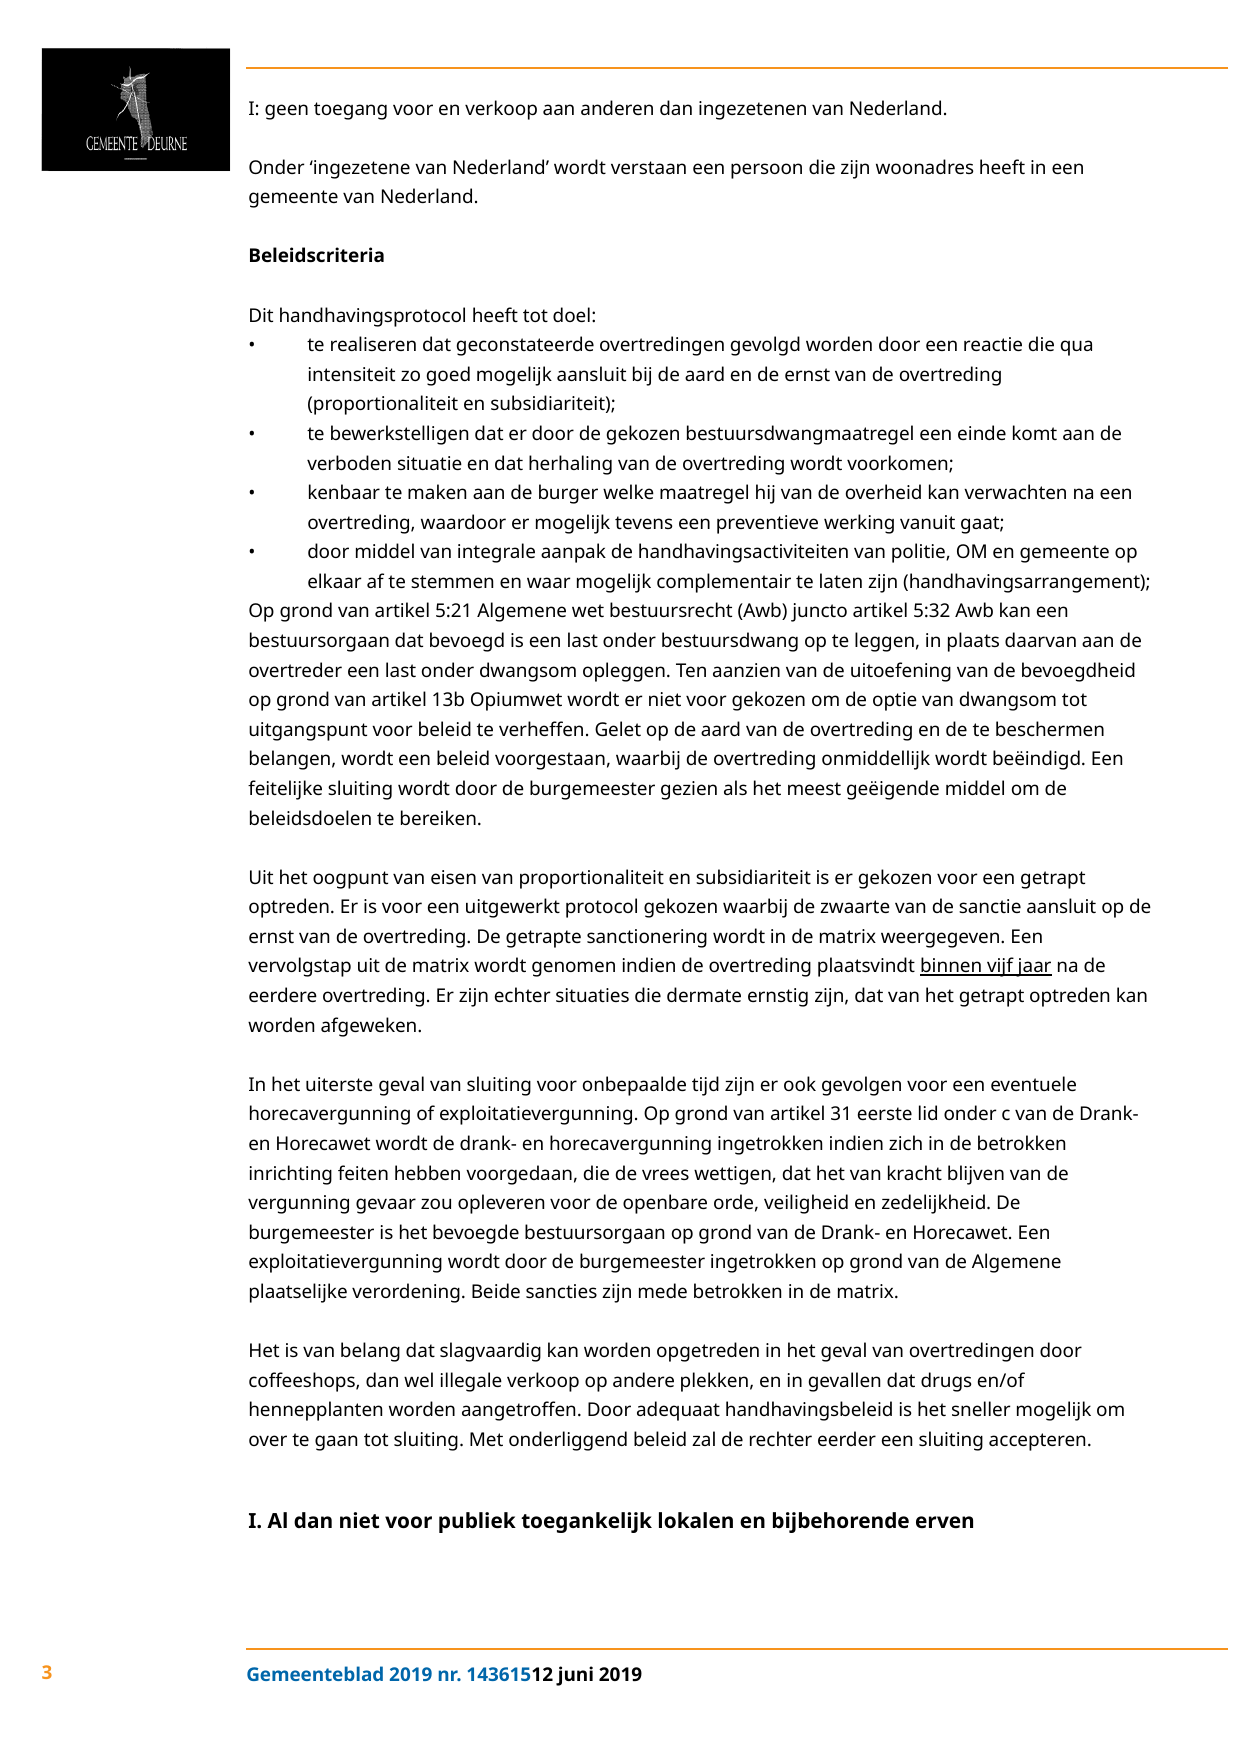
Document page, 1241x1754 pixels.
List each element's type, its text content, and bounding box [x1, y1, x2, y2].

text Beleidscriteria [248, 243, 1152, 268]
list kenbaar te maken aan de burger welke maatregel hij van de overheid kan verwachten na een overtreding, waardoor er mogelijk tevens een preventieve werking vanuit gaat; [248, 479, 1152, 535]
text In het uiterste geval van sluiting voor onbepaalde tijd zijn er ook gevolgen voor een eventuele horecavergunning of exploitatievergunning. Op grond van artikel 31 eerste lid onder c van de Drank- en Horecawet wordt de drank- en horecavergunning ingetrokken indien zich in de betrokken inrichting feiten hebben voorgedaan, die de vrees wettigen, dat het van kracht blijven van de vergunning gevaar zou opleveren voor de openbare orde, veiligheid en zedelijkheid. De burgemeester is het bevoegde bestuursorgaan op grond van de Drank- en Horecawet. Een exploitatievergunning wordt door de burgemeester ingetrokken op grond van de Algemene plaatselijke verordening. Beide sancties zijn mede betrokken in de matrix. [248, 1071, 1152, 1304]
list door middel van integrale aanpak de handhavingsactiviteiten van politie, OM en gemeente op elkaar af te stemmen en waar mogelijk complementair te laten zijn (handhavingsarrangement); [248, 538, 1152, 594]
text Op grond van artikel 5:21 Algemene wet bestuursrecht (Awb) juncto artikel 5:32 Awb kan een bestuursorgaan dat bevoegd is een last onder bestuursdwang op te leggen, in plaats daarvan aan de overtreder een last onder dwangsom opleggen. Ten aanzien van de uitoefening van de bevoegdheid op grond van artikel 13b Opiumwet wordt er niet voor gekozen om de optie van dwangsom tot uitgangspunt voor beleid te verheffen. Gelet op de aard van de overtreding en de te beschermen belangen, wordt een beleid voorgestaan, waarbij de overtreding onmiddellijk wordt beëindigd. Een feitelijke sluiting wordt door de burgemeester gezien als het meest geëigende middel om de beleidsdoelen te bereiken. [248, 598, 1152, 831]
text I: geen toegang voor en verkoop aan anderen dan ingezetenen van Nederland. [248, 95, 1152, 121]
text Onder ‘ingezetene van Nederland’ wordt verstaan een persoon die zijn woonadres heeft in een gemeente van Nederland. [248, 154, 1152, 209]
text I. Al dan niet voor publiek toegankelijk lokalen en bijbehorende erven [248, 1506, 1152, 1534]
text Het is van belang dat slagvaardig kan worden opgetreden in het geval van overtredingen door coffeeshops, dan wel illegale verkoop op andere plekken, en in gevallen dat drugs en/of hennepplanten worden aangetroffen. Door adequaat handhavingsbeleid is het sneller mogelijk om over te gaan tot sluiting. Met onderliggend beleid zal de rechter eerder een sluiting accepteren. [248, 1337, 1152, 1452]
list te bewerkstelligen dat er door de gekozen bestuursdwangmaatregel een einde komt aan de verboden situatie en dat herhaling van de overtreding wordt voorkomen; [248, 420, 1152, 476]
text Uit het oogpunt van eisen van proportionaliteit en subsidiariteit is er gekozen voor een getrapt optreden. Er is voor een uitgewerkt protocol gekozen waarbij de zwaarte van de sanctie aansluit op de ernst van de overtreding. De getrapte sanctionering wordt in de matrix weergegeven. Een vervolgstap uit de matrix wordt genomen indien de overtreding plaatsvindt binnen vijf jaar na de eerdere overtreding. Er zijn echter situaties die dermate ernstig zijn, dat van het getrapt optreden kan worden afgeweken. [248, 864, 1152, 1038]
text Dit handhavingsprotocol heeft tot doel: [248, 302, 1152, 328]
picture [41, 47, 231, 172]
list te realiseren dat geconstateerde overtredingen gevolgd worden door een reactie die qua intensiteit zo goed mogelijk aansluit bij de aard en de ernst van de overtreding (proportionaliteit en subsidiariteit); [248, 331, 1152, 416]
